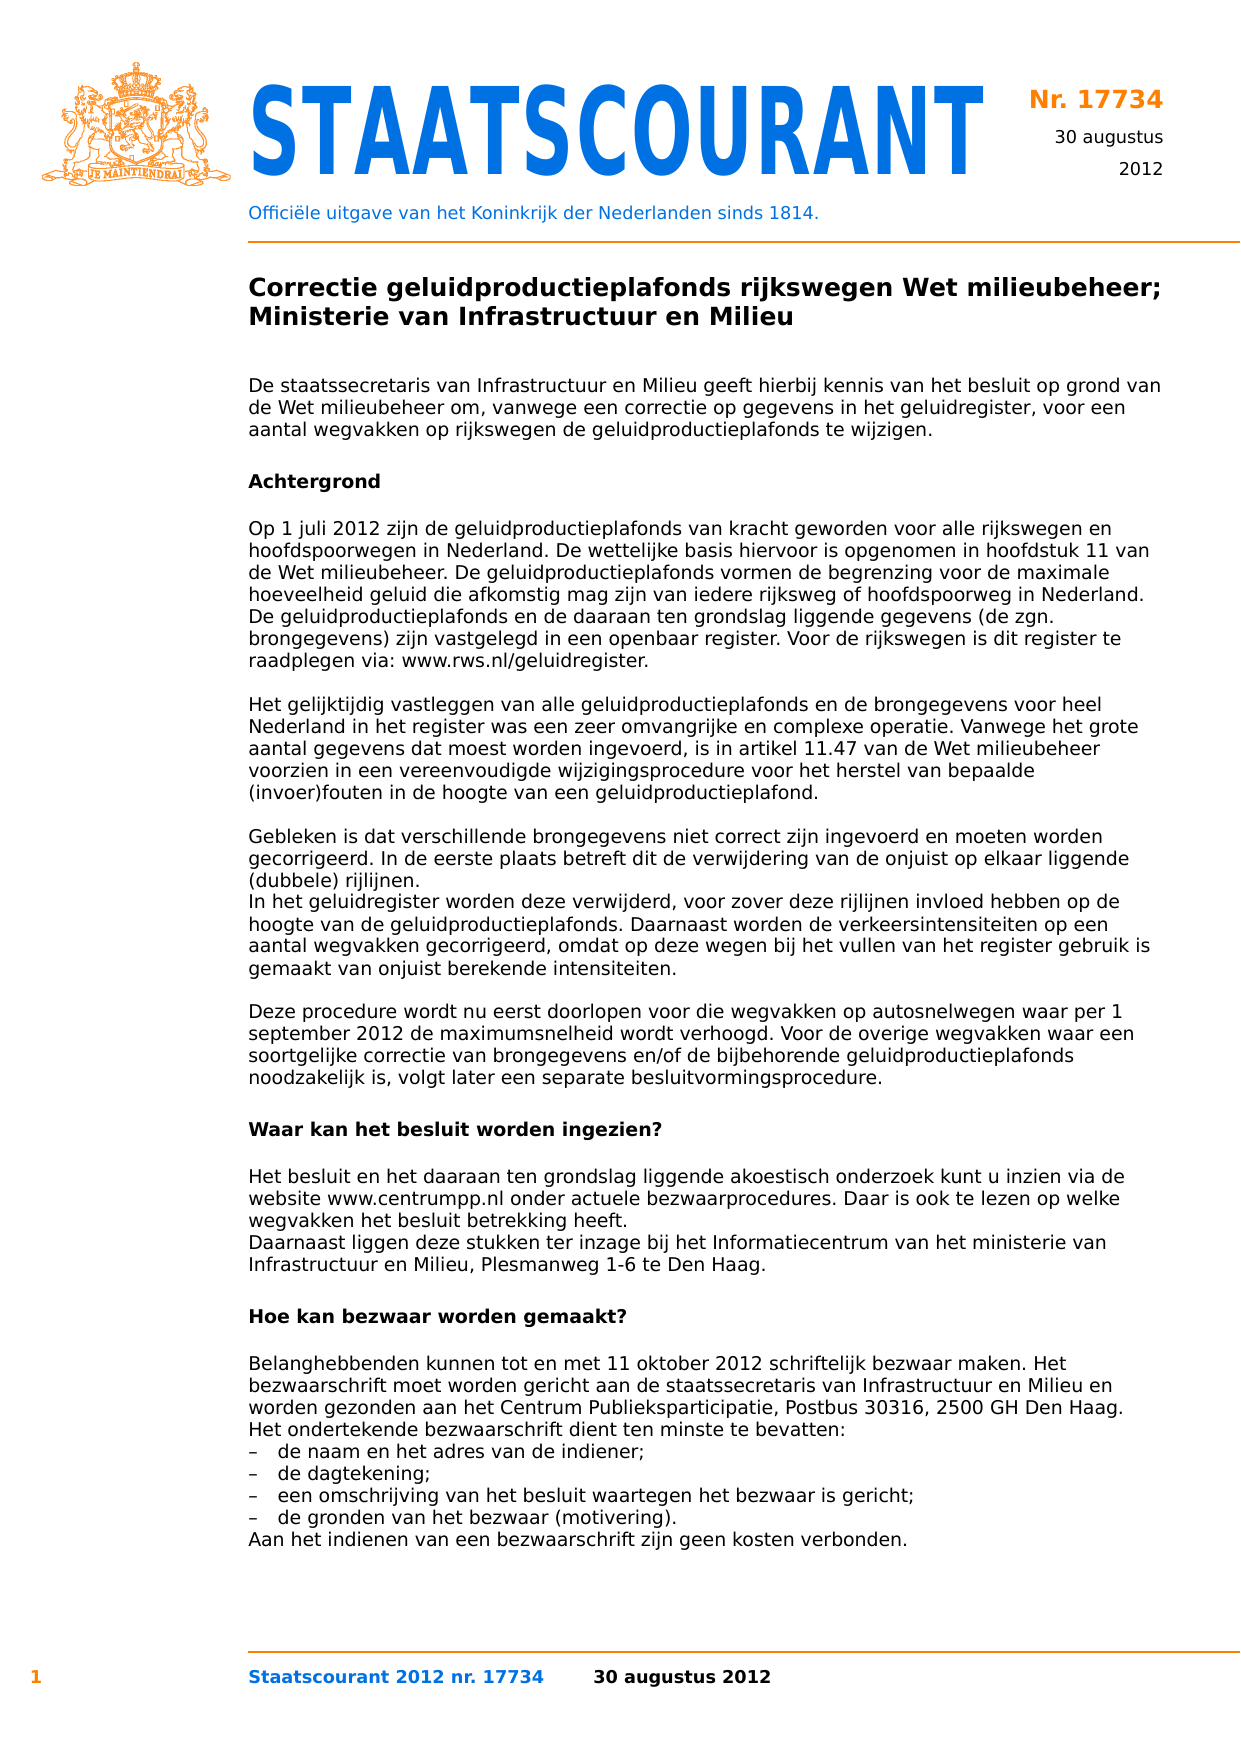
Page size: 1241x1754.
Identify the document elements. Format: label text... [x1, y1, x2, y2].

text In het geluidregister worden deze verwijderd, voor zover deze rijlijnen invloed hebben op de hoogte van de geluidproductieplafonds. Daarnaast worden de verkeersintensiteiten op een aantal wegvakken gecorrigeerd, omdat op deze wegen bij het vullen van het register gebruik is gemaakt van onjuist berekende intensiteiten. [248, 891, 1163, 979]
text Deze procedure wordt nu eerst doorlopen voor die wegvakken op autosnelwegen waar per 1 september 2012 de maximumsnelheid wordt verhoogd. Voor de overige wegvakken waar een soortgelijke correctie van brongegevens en/of de bijbehorende geluidproductieplafonds noodzakelijk is, volgt later een separate besluitvormingsprocedure. [248, 1001, 1163, 1089]
text – een omschrijving van het besluit waartegen het bezwaar is gericht; [248, 1485, 1163, 1507]
text Gebleken is dat verschillende brongegevens niet correct zijn ingevoerd en moeten worden gecorrigeerd. In de eerste plaats betreft dit de verwijdering van de onjuist op elkaar liggende (dubbele) rijlijnen. [248, 826, 1163, 891]
table_header Nr. 17734 [998, 62, 1240, 121]
text Daarnaast liggen deze stukken ter inzage bij het Informatiecentrum van het ministerie van Infrastructuur en Milieu, Plesmanweg 1-6 te Den Haag. [248, 1232, 1163, 1276]
subtitle Waar kan het besluit worden ingezien? [248, 1119, 1163, 1141]
table_header [25, 62, 248, 241]
table_cell 2012 [998, 153, 1240, 203]
table_cell Officiële uitgave van het Koninkrijk der Nederlanden sinds 1814. [248, 203, 1240, 241]
table_cell 30 augustus [998, 121, 1240, 153]
text Aan het indienen van een bezwaarschrift zijn geen kosten verbonden. [248, 1529, 1163, 1551]
subtitle Achtergrond [248, 471, 1163, 493]
subtitle Correctie geluidproductieplafonds rijkswegen Wet milieubeheer; Ministerie van Infrastructuur en Milieu [248, 273, 1163, 331]
subtitle Hoe kan bezwaar worden gemaakt? [248, 1306, 1163, 1328]
text Het gelijktijdig vastleggen van alle geluidproductieplafonds en de brongegevens voor heel Nederland in het register was een zeer omvangrijke en complexe operatie. Vanwege het grote aantal gegevens dat moest worden ingevoerd, is in artikel 11.47 van de Wet milieubeheer voorzien in een vereenvoudigde wijzigingsprocedure voor het herstel van bepaalde (invoer)fouten in de hoogte van een geluidproductieplafond. [248, 694, 1163, 804]
text Belanghebbenden kunnen tot en met 11 oktober 2012 schriftelijk bezwaar maken. Het bezwaarschrift moet worden gericht aan de staatssecretaris van Infrastructuur en Milieu en worden gezonden aan het Centrum Publieksparticipatie, Postbus 30316, 2500 GH Den Haag. Het ondertekende bezwaarschrift dient ten minste te bevatten: [248, 1353, 1163, 1441]
text Op 1 juli 2012 zijn de geluidproductieplafonds van kracht geworden voor alle rijkswegen en hoofdspoorwegen in Nederland. De wettelijke basis hiervoor is opgenomen in hoofdstuk 11 van de Wet milieubeheer. De geluidproductieplafonds vormen de begrenzing voor de maximale hoeveelheid geluid die afkomstig mag zijn van iedere rijksweg of hoofdspoorweg in Nederland. De geluidproductieplafonds en de daaraan ten grondslag liggende gegevens (de zgn. brongegevens) zijn vastgelegd in een openbaar register. Voor de rijkswegen is dit register te raadplegen via: www.rws.nl/geluidregister. [248, 518, 1163, 672]
text De staatssecretaris van Infrastructuur en Milieu geeft hierbij kennis van het besluit op grond van de Wet milieubeheer om, vanwege een correctie op gegevens in het geluidregister, voor een aantal wegvakken op rijkswegen de geluidproductieplafonds te wijzigen. [248, 375, 1163, 441]
text – de dagtekening; [248, 1463, 1163, 1485]
text Het besluit en het daaraan ten grondslag liggende akoestisch onderzoek kunt u inzien via de website www.centrumpp.nl onder actuele bezwaarprocedures. Daar is ook te lezen op welke wegvakken het besluit betrekking heeft. [248, 1166, 1163, 1232]
text – de naam en het adres van de indiener; [248, 1441, 1163, 1463]
text – de gronden van het bezwaar (motivering). [248, 1507, 1163, 1529]
table_header STAATSCOURANT [248, 62, 998, 203]
picture [41, 62, 231, 186]
